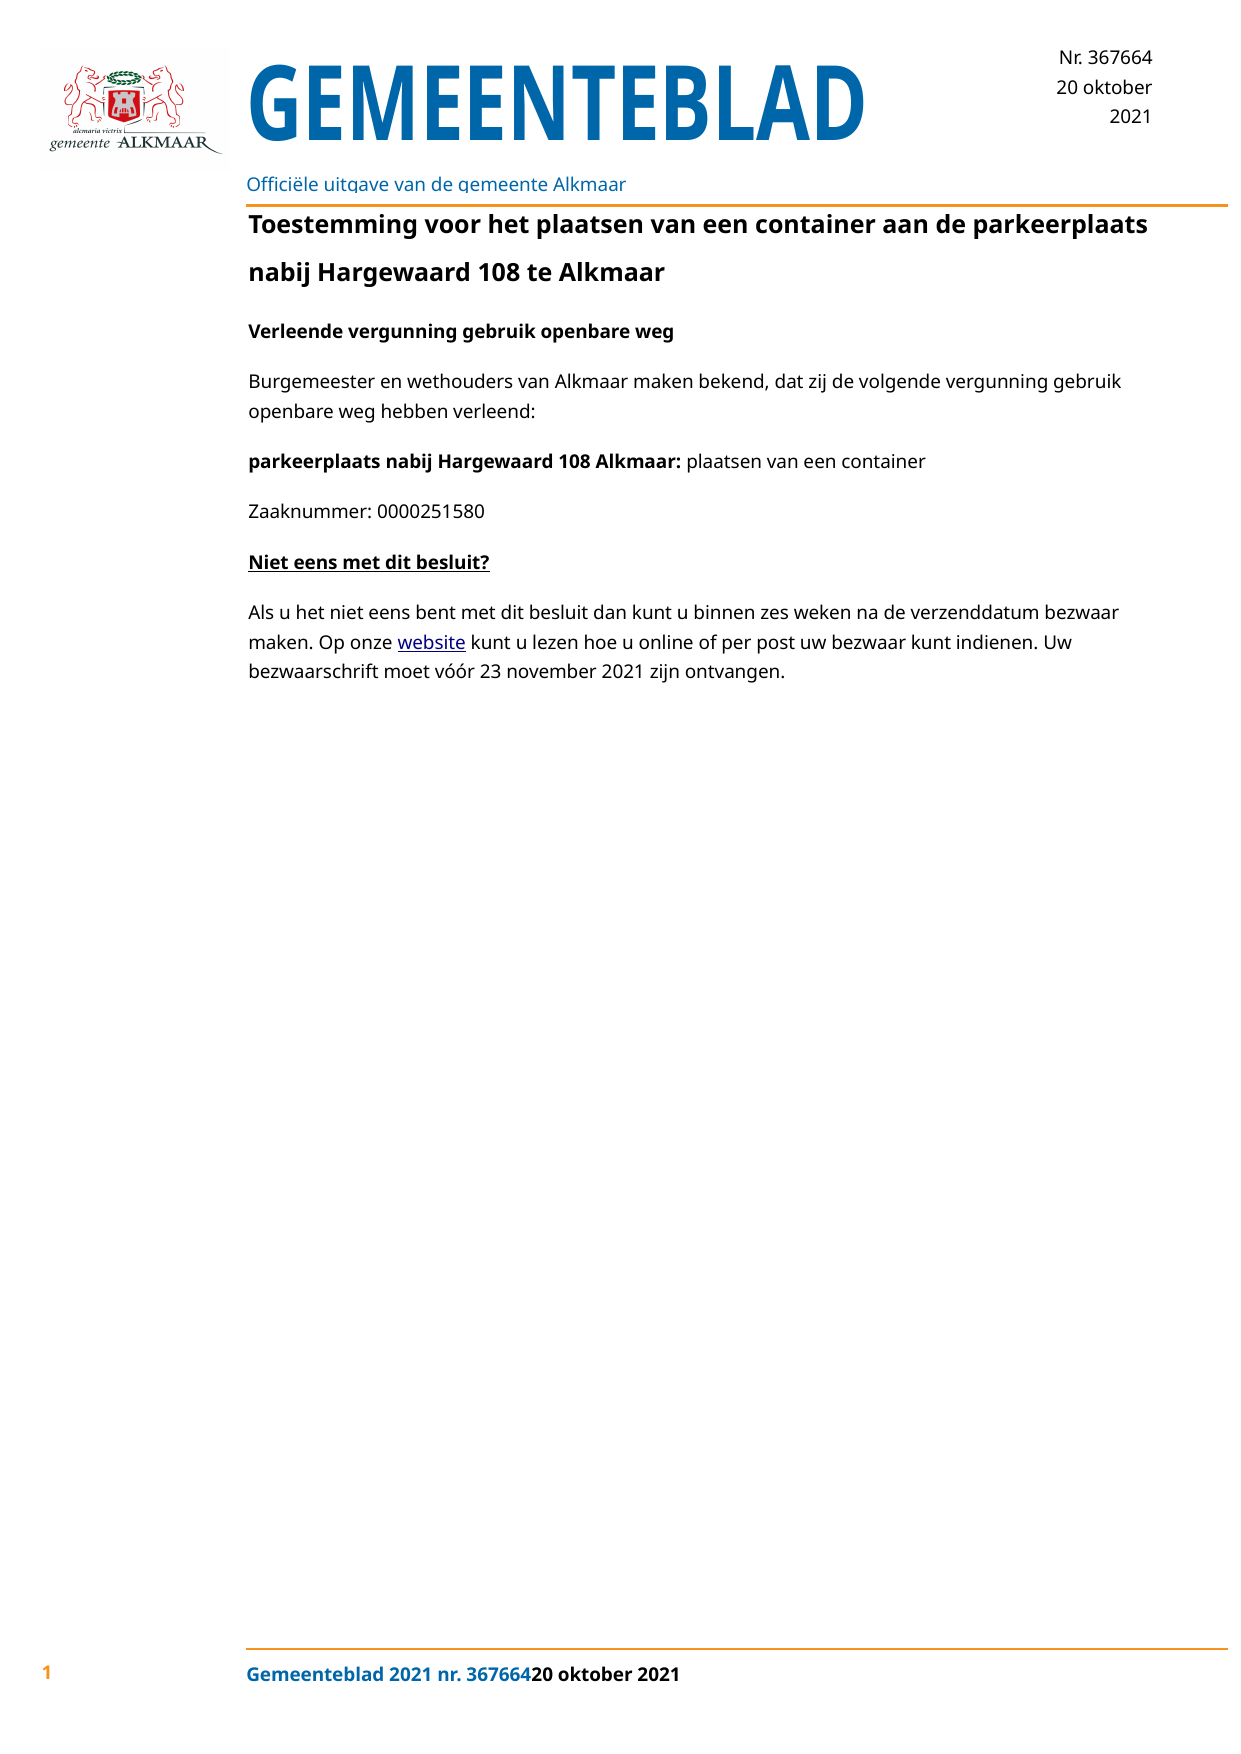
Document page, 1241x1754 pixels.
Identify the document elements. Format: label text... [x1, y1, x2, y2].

text Als u het niet eens bent met dit besluit dan kunt u binnen zes weken na de verzenddatum bezwaar maken. Op onze website kunt u lezen hoe u online of per post uw bezwaar kunt indienen. Uw bezwaarschrift moet vóór 23 november 2021 zijn ontvangen. [248, 599, 1152, 684]
text Burgemeester en wethouders van Alkmaar maken bekend, dat zij de volgende vergunning gebruik openbare weg hebben verleend: [248, 368, 1152, 424]
text Zaaknummer: 0000251580 [248, 499, 1152, 524]
text Niet eens met dit besluit? [248, 549, 1152, 575]
picture [41, 47, 231, 172]
text Verleende vergunning gebruik openbare weg [248, 318, 1152, 344]
text Toestemming voor het plaatsen van een container aan de parkeerplaats nabij Hargewaard 108 te Alkmaar [248, 207, 1152, 288]
text parkeerplaats nabij Hargewaard 108 Alkmaar: plaatsen van een container [248, 448, 1152, 474]
